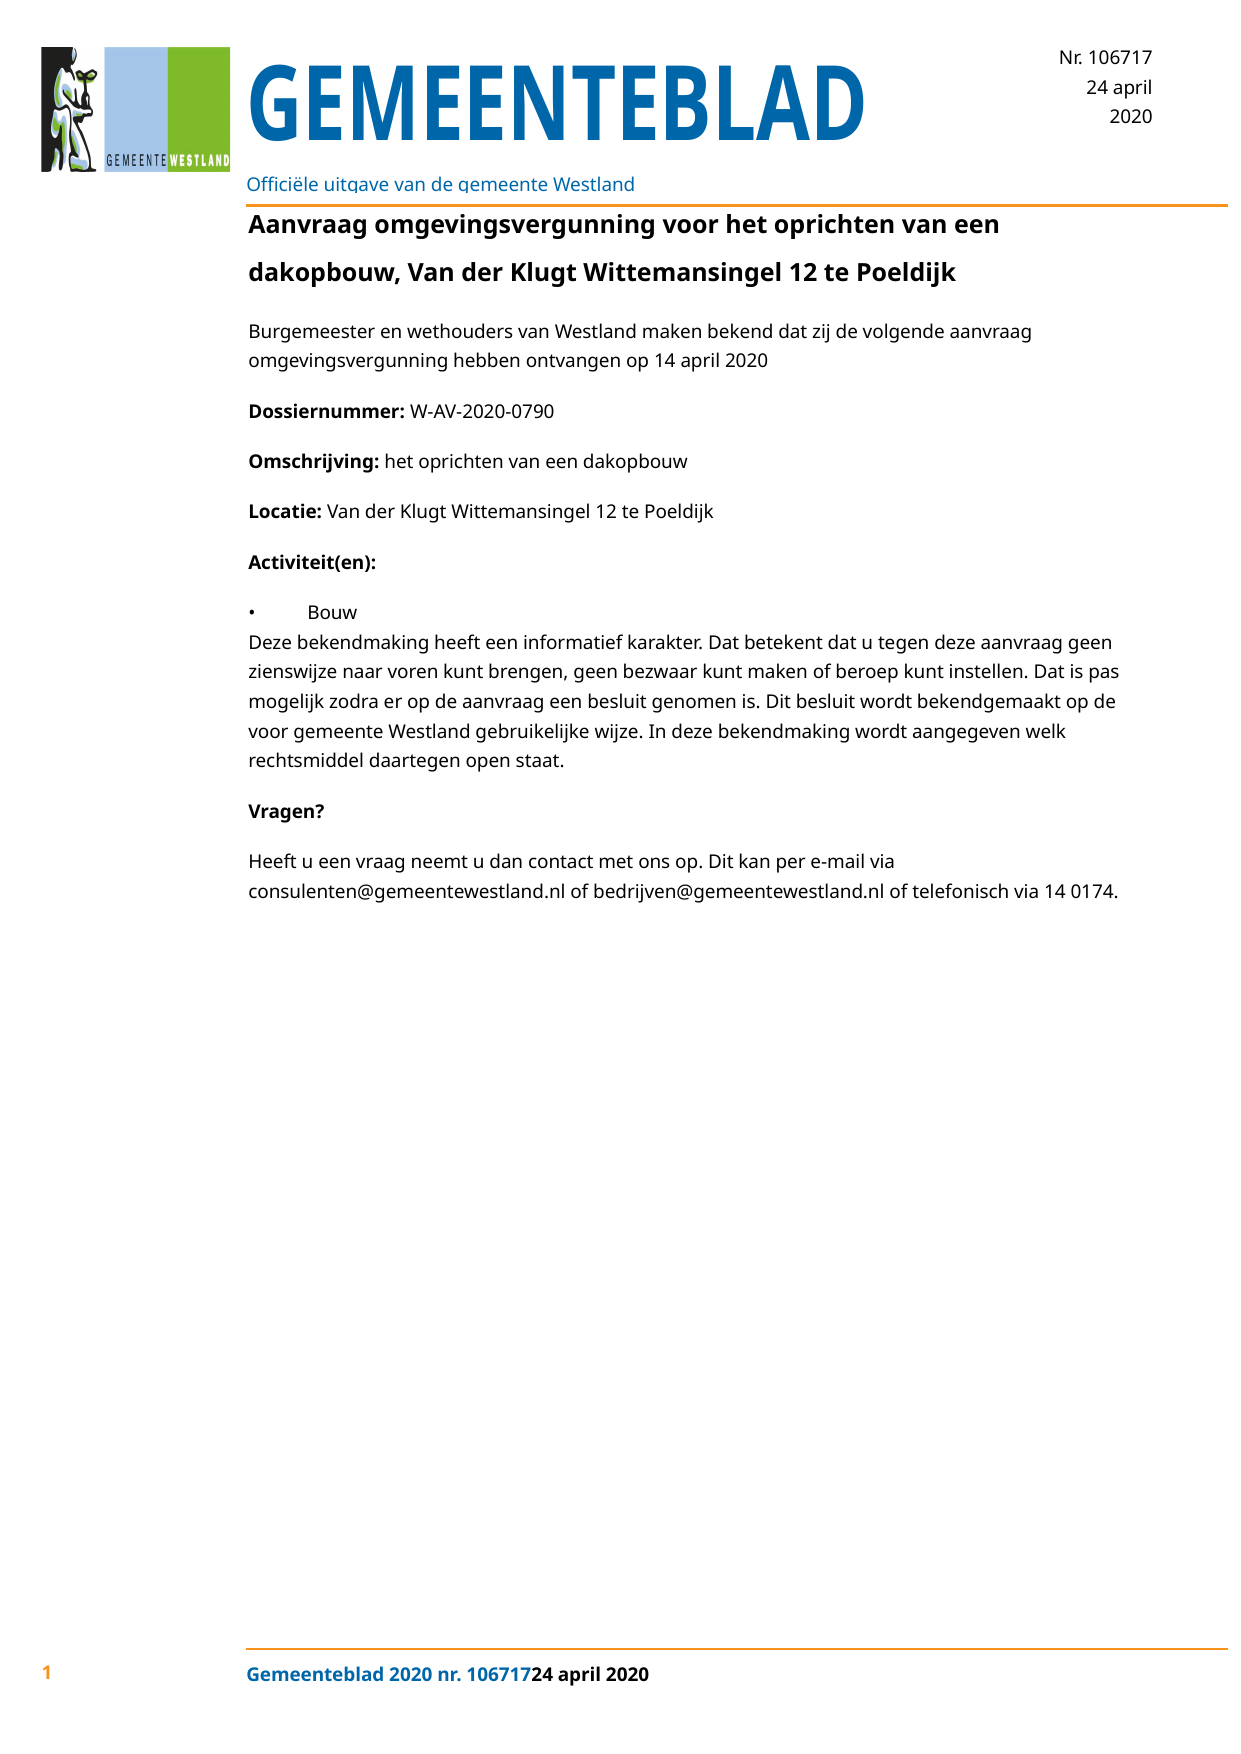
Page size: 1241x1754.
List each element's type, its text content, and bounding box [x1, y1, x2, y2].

text Heeft u een vraag neemt u dan contact met ons op. Dit kan per e-mail via consulenten@gemeentewestland.nl of bedrijven@gemeentewestland.nl of telefonisch via 14 0174. [248, 848, 1152, 904]
text Locatie: Van der Klugt Wittemansingel 12 te Poeldijk [248, 499, 1152, 524]
text Aanvraag omgevingsvergunning voor het oprichten van een dakopbouw, Van der Klugt Wittemansingel 12 te Poeldijk [248, 207, 1152, 288]
text Omschrijving: het oprichten van een dakopbouw [248, 448, 1152, 474]
picture [41, 47, 231, 172]
list Bouw [248, 599, 1152, 625]
text Vragen? [248, 798, 1152, 824]
text Activiteit(en): [248, 549, 1152, 575]
text Deze bekendmaking heeft een informatief karakter. Dat betekent dat u tegen deze aanvraag geen zienswijze naar voren kunt brengen, geen bezwaar kunt maken of beroep kunt instellen. Dat is pas mogelijk zodra er op de aanvraag een besluit genomen is. Dit besluit wordt bekendgemaakt op de voor gemeente Westland gebruikelijke wijze. In deze bekendmaking wordt aangegeven welk rechtsmiddel daartegen open staat. [248, 629, 1152, 773]
text Burgemeester en wethouders van Westland maken bekend dat zij de volgende aanvraag omgevingsvergunning hebben ontvangen op 14 april 2020 [248, 318, 1152, 373]
text Dossiernummer: W-AV-2020-0790 [248, 398, 1152, 424]
